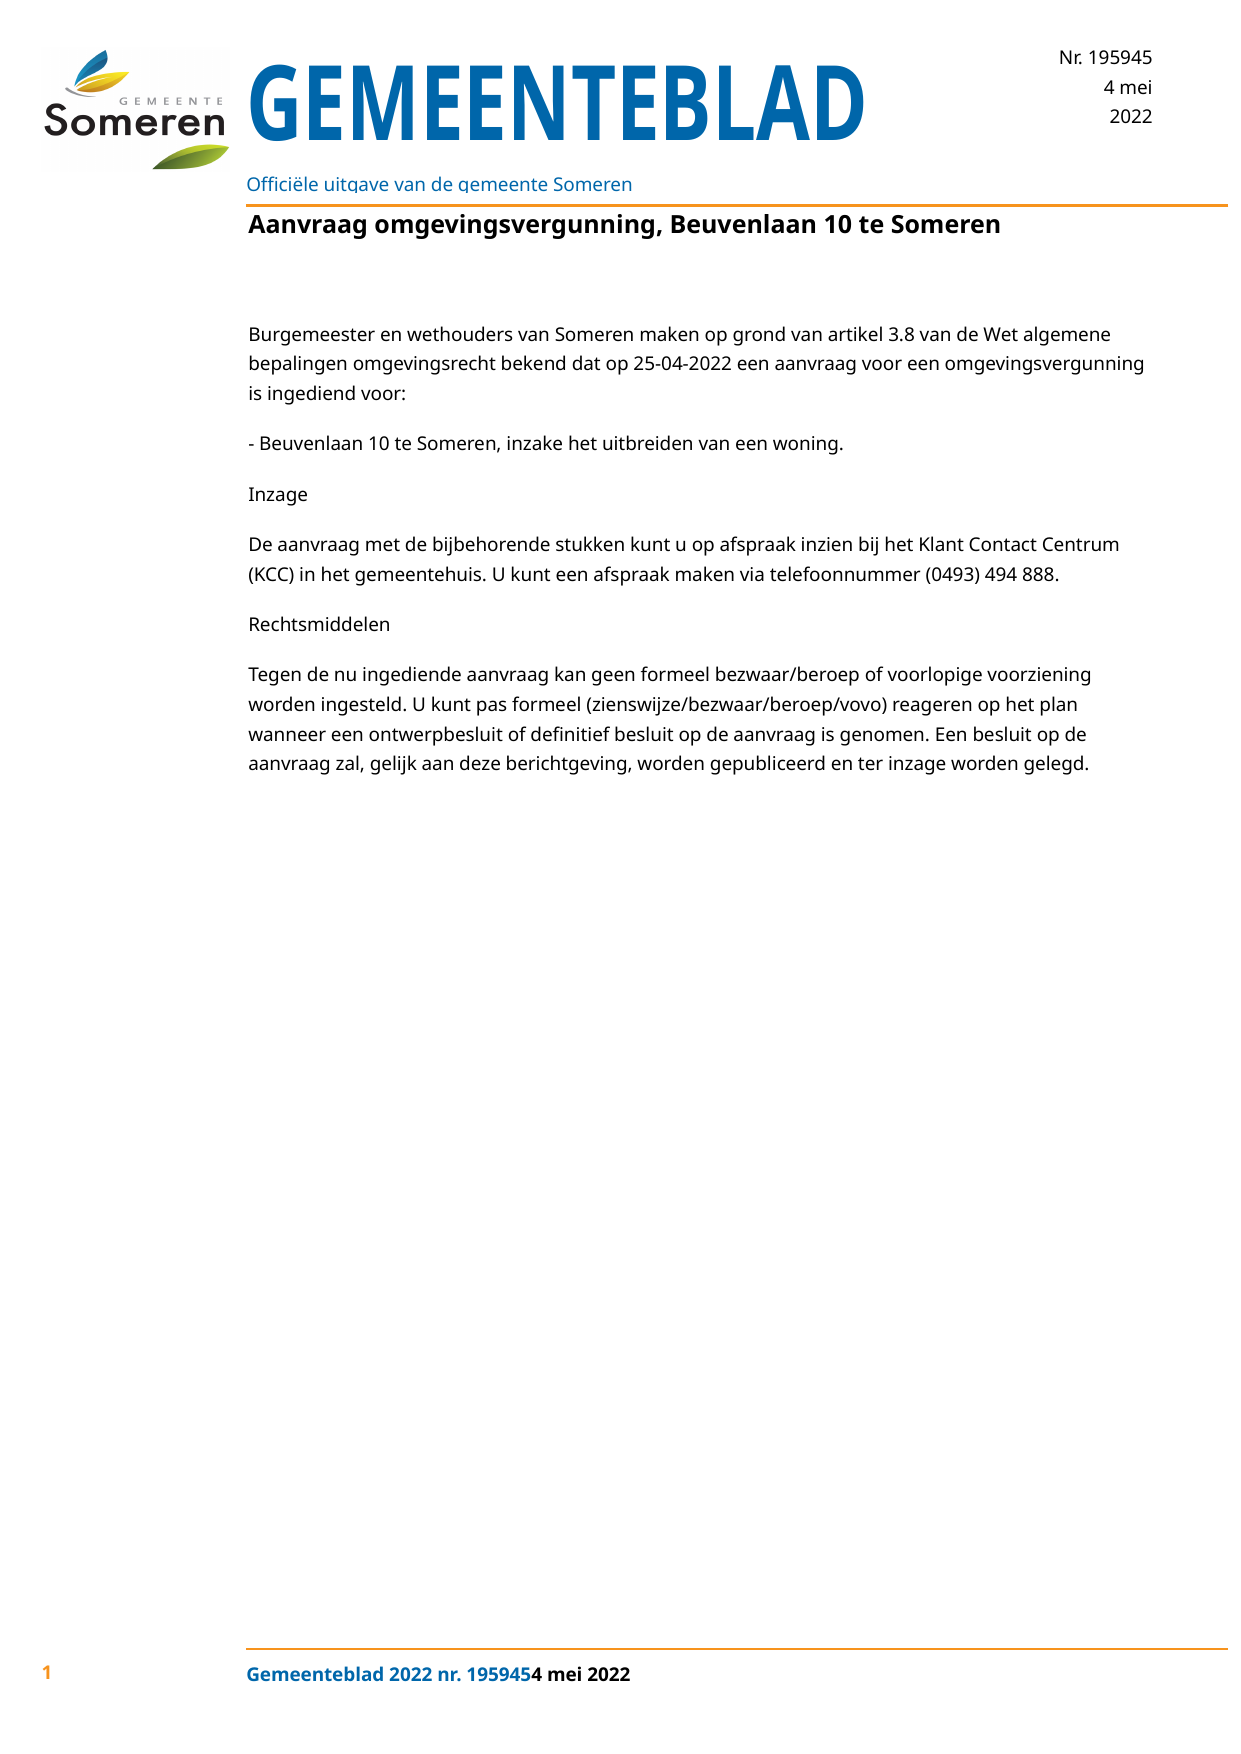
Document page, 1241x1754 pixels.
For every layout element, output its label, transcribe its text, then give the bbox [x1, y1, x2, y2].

text Aanvraag omgevingsvergunning, Beuvenlaan 10 te Someren [248, 207, 1152, 241]
text Burgemeester en wethouders van Someren maken op grond van artikel 3.8 van de Wet algemene bepalingen omgevingsrecht bekend dat op 25-04-2022 een aanvraag voor een omgevingsvergunning is ingediend voor: [248, 321, 1152, 406]
text Tegen de nu ingediende aanvraag kan geen formeel bezwaar/beroep of voorlopige voorziening worden ingesteld. U kunt pas formeel (zienswijze/bezwaar/beroep/vovo) reageren op het plan wanneer een ontwerpbesluit of definitief besluit op de aanvraag is genomen. Een besluit op de aanvraag zal, gelijk aan deze berichtgeving, worden gepubliceerd en ter inzage worden gelegd. [248, 662, 1152, 776]
text - Beuvenlaan 10 te Someren, inzake het uitbreiden van een woning. [248, 430, 1152, 456]
text Rechtsmiddelen [248, 611, 1152, 637]
picture [41, 47, 231, 172]
text Inzage [248, 481, 1152, 506]
text De aanvraag met de bijbehorende stukken kunt u op afspraak inzien bij het Klant Contact Centrum (KCC) in het gemeentehuis. U kunt een afspraak maken via telefoonnummer (0493) 494 888. [248, 531, 1152, 586]
